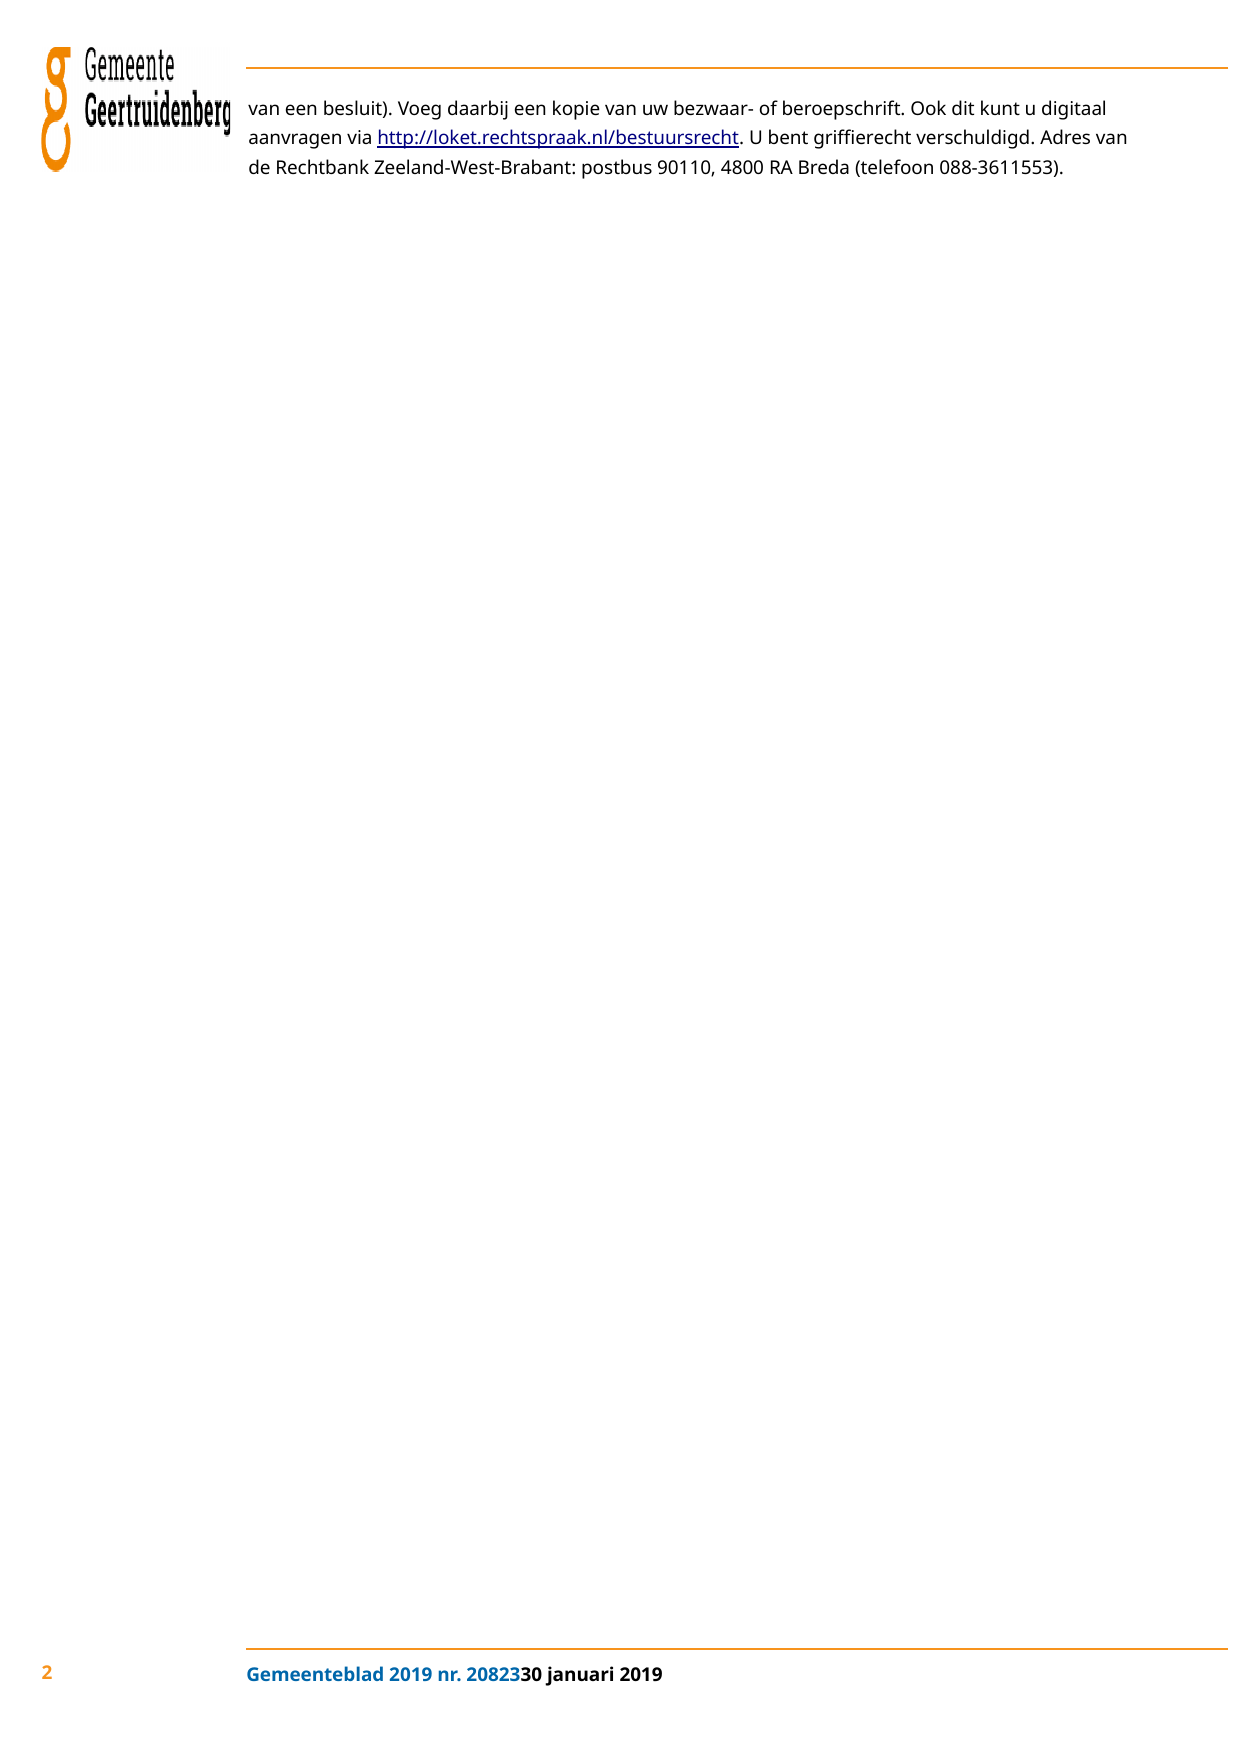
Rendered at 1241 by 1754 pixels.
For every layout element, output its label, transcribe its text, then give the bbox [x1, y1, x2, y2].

text van een besluit). Voeg daarbij een kopie van uw bezwaar- of beroepschrift. Ook dit kunt u digitaal aanvragen via http://loket.rechtspraak.nl/bestuursrecht. U bent griffierecht verschuldigd. Adres van de Rechtbank Zeeland-West-Brabant: postbus 90110, 4800 RA Breda (telefoon 088-3611553). [248, 95, 1152, 180]
picture [41, 47, 231, 172]
